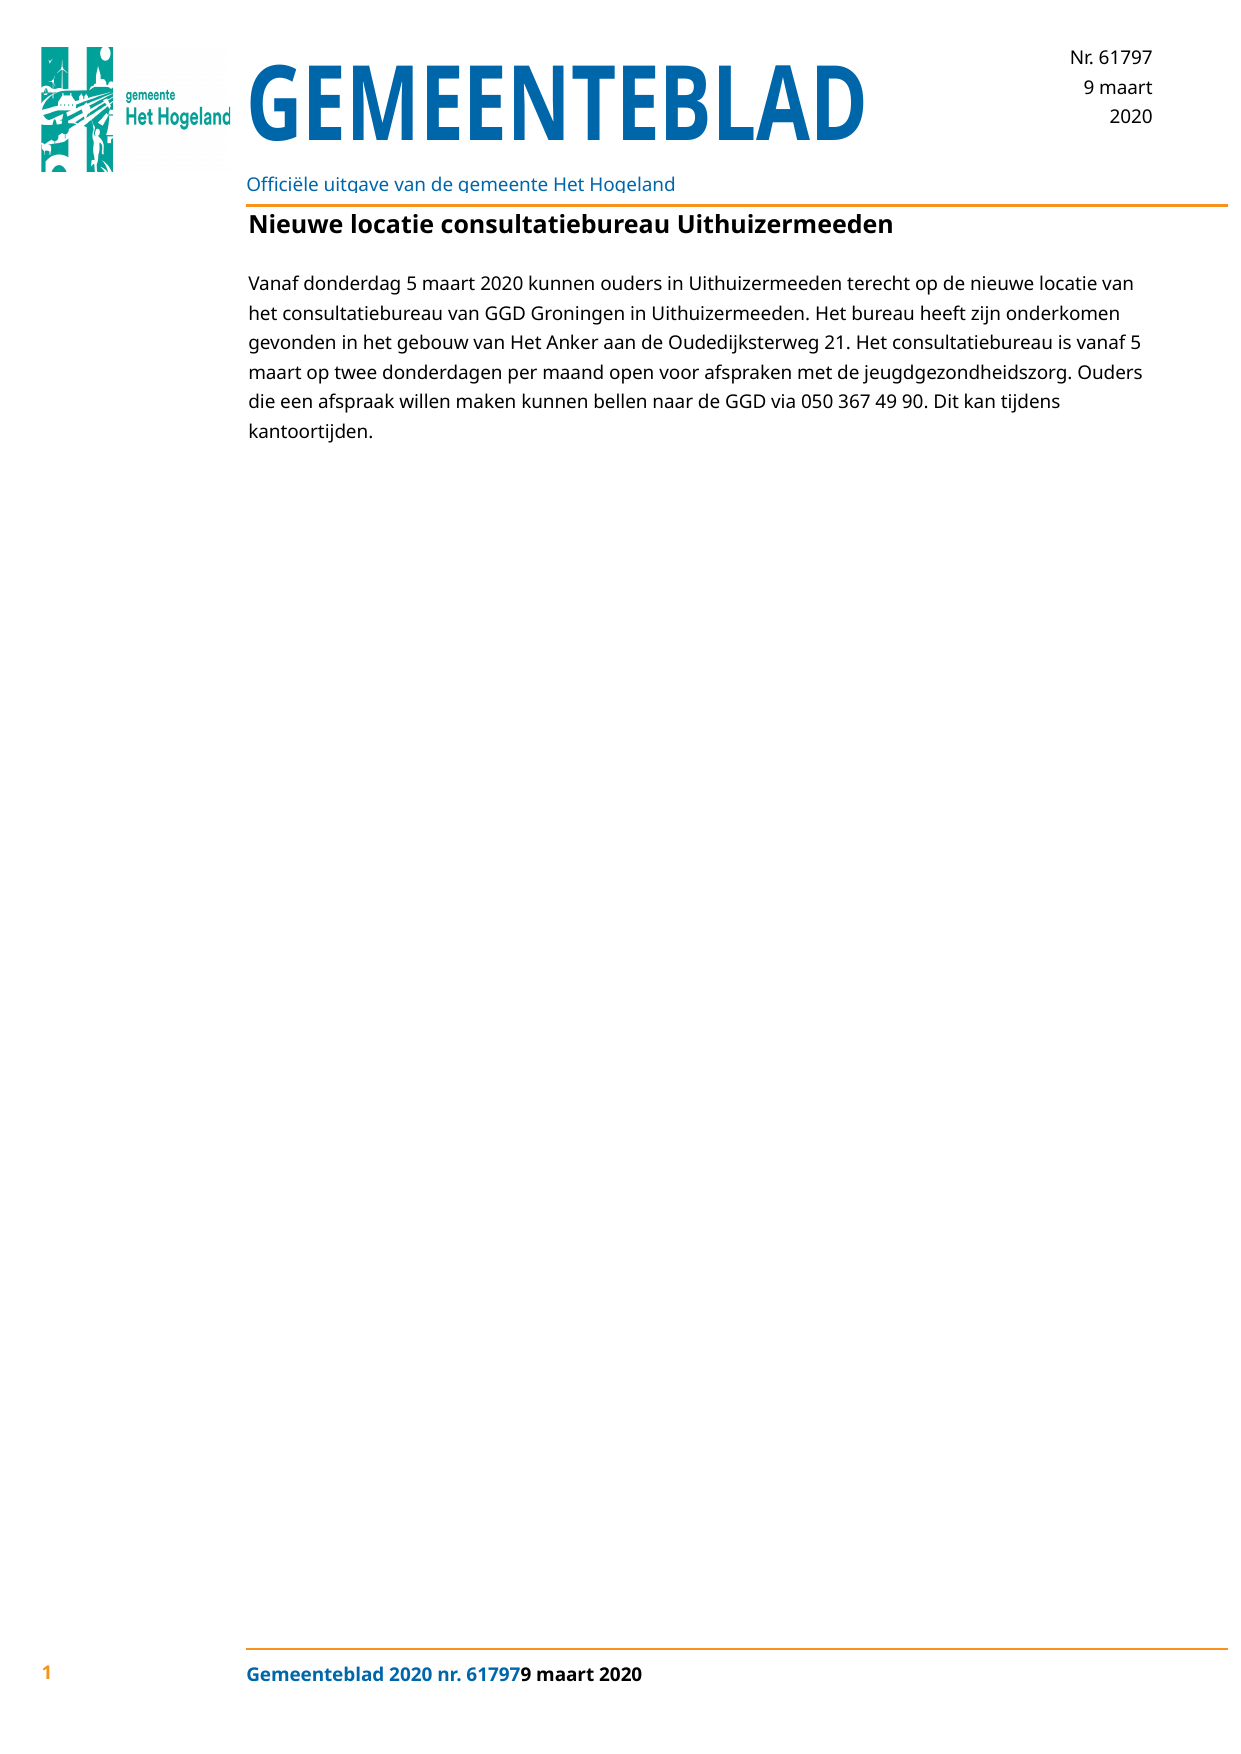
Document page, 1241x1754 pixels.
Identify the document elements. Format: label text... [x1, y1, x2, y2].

text Vanaf donderdag 5 maart 2020 kunnen ouders in Uithuizermeeden terecht op de nieuwe locatie van het consultatiebureau van GGD Groningen in Uithuizermeeden. Het bureau heeft zijn onderkomen gevonden in het gebouw van Het Anker aan de Oudedijksterweg 21. Het consultatiebureau is vanaf 5 maart op twee donderdagen per maand open voor afspraken met de jeugdgezondheidszorg. Ouders die een afspraak willen maken kunnen bellen naar de GGD via 050 367 49 90. Dit kan tijdens kantoortijden. [248, 270, 1152, 444]
picture [41, 47, 231, 172]
text Nieuwe locatie consultatiebureau Uithuizermeeden [248, 207, 1152, 241]
